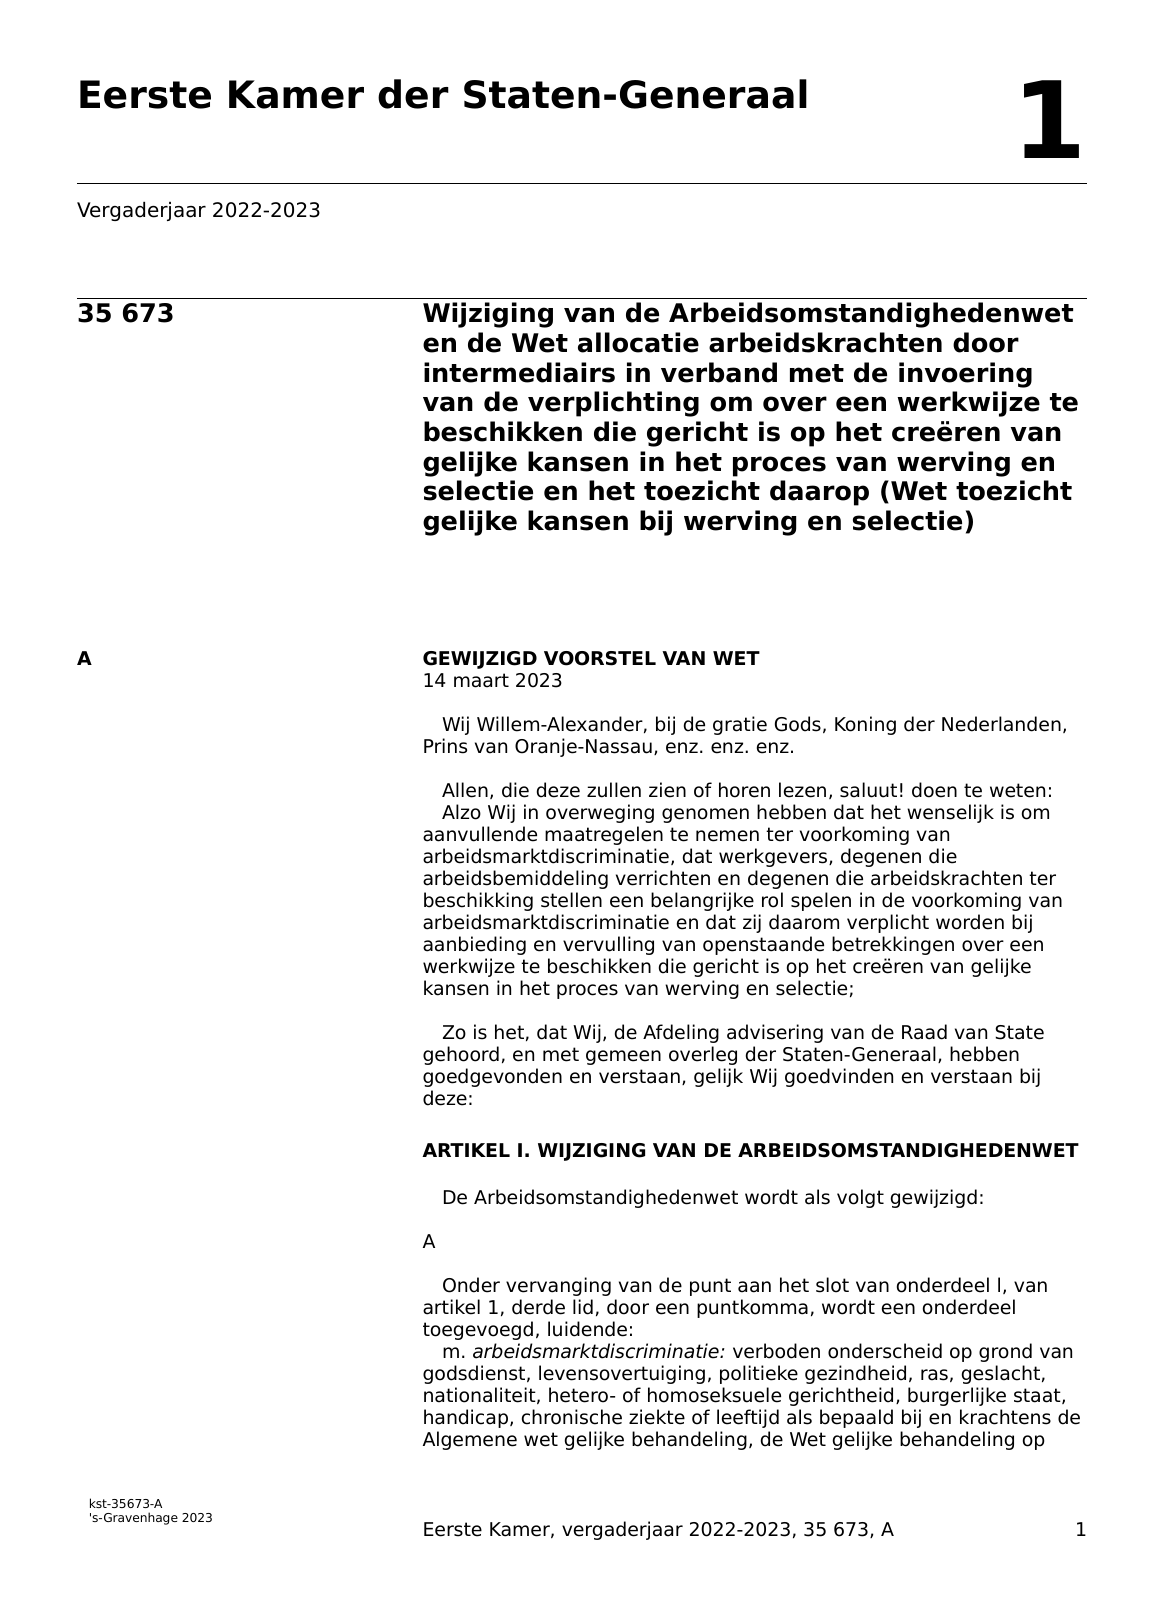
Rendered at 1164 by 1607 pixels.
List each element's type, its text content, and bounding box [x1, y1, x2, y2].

subtitle A GEWIJZIGD VOORSTEL VAN WET [77, 647, 1087, 669]
text De Arbeidsomstandighedenwet wordt als volgt gewijzigd: [422, 1187, 1087, 1209]
text kst-35673-A [88, 1497, 323, 1511]
text A [422, 1231, 1087, 1253]
text Alzo Wij in overweging genomen hebben dat het wenselijk is om aanvullende maatregelen te nemen ter voorkoming van arbeidsmarktdiscriminatie, dat werkgevers, degenen die arbeidsbemiddeling verrichten en degenen die arbeidskrachten ter beschikking stellen een belangrijke rol spelen in de voorkoming van arbeidsmarktdiscriminatie en dat zij daarom verplicht worden bij aanbieding en vervulling van openstaande betrekkingen over een werkwijze te beschikken die gericht is op het creëren van gelijke kansen in het proces van werving en selectie; [422, 802, 1087, 999]
table_header Eerste Kamer der Staten-Generaal [77, 59, 886, 183]
text 's-Gravenhage 2023 [88, 1511, 323, 1525]
text Zo is het, dat Wij, de Afdeling advisering van de Raad van State gehoord, en met gemeen overleg der Staten-Generaal, hebben goedgevonden en verstaan, gelijk Wij goedvinden en verstaan bij deze: [422, 1022, 1087, 1110]
text Wij Willem-Alexander, bij de gratie Gods, Koning der Nederlanden, Prins van Oranje-Nassau, enz. enz. enz. [422, 714, 1087, 758]
text m. arbeidsmarktdiscriminatie: verboden onderscheid op grond van godsdienst, levensovertuiging, politieke gezindheid, ras, geslacht, nationaliteit, hetero- of homoseksuele gerichtheid, burgerlijke staat, handicap, chronische ziekte of leeftijd als bepaald bij en krachtens de Algemene wet gelijke behandeling, de Wet gelijke behandeling op [422, 1341, 1087, 1451]
table_cell Vergaderjaar 2022-2023 [77, 184, 1087, 298]
subtitle ARTIKEL I. WIJZIGING VAN DE ARBEIDSOMSTANDIGHEDENWET [422, 1140, 1087, 1162]
text 14 maart 2023 [422, 669, 1087, 691]
text Onder vervanging van de punt aan het slot van onderdeel l, van artikel 1, derde lid, door een puntkomma, wordt een onderdeel toegevoegd, luidende: [422, 1275, 1087, 1341]
text Allen, die deze zullen zien of horen lezen, saluut! doen te weten: [422, 780, 1087, 802]
table_header 1 [886, 59, 1087, 183]
subtitle 35 673 Wijziging van de Arbeidsomstandighedenwet en de Wet allocatie arbeidskrachten door intermediairs in verband met de invoering van de verplichting om over een werkwijze te beschikken die gericht is op het creëren van gelijke kansen in het proces van werving en selectie en het toezicht daarop (Wet toezicht gelijke kansen bij werving en selectie) [77, 299, 1087, 536]
